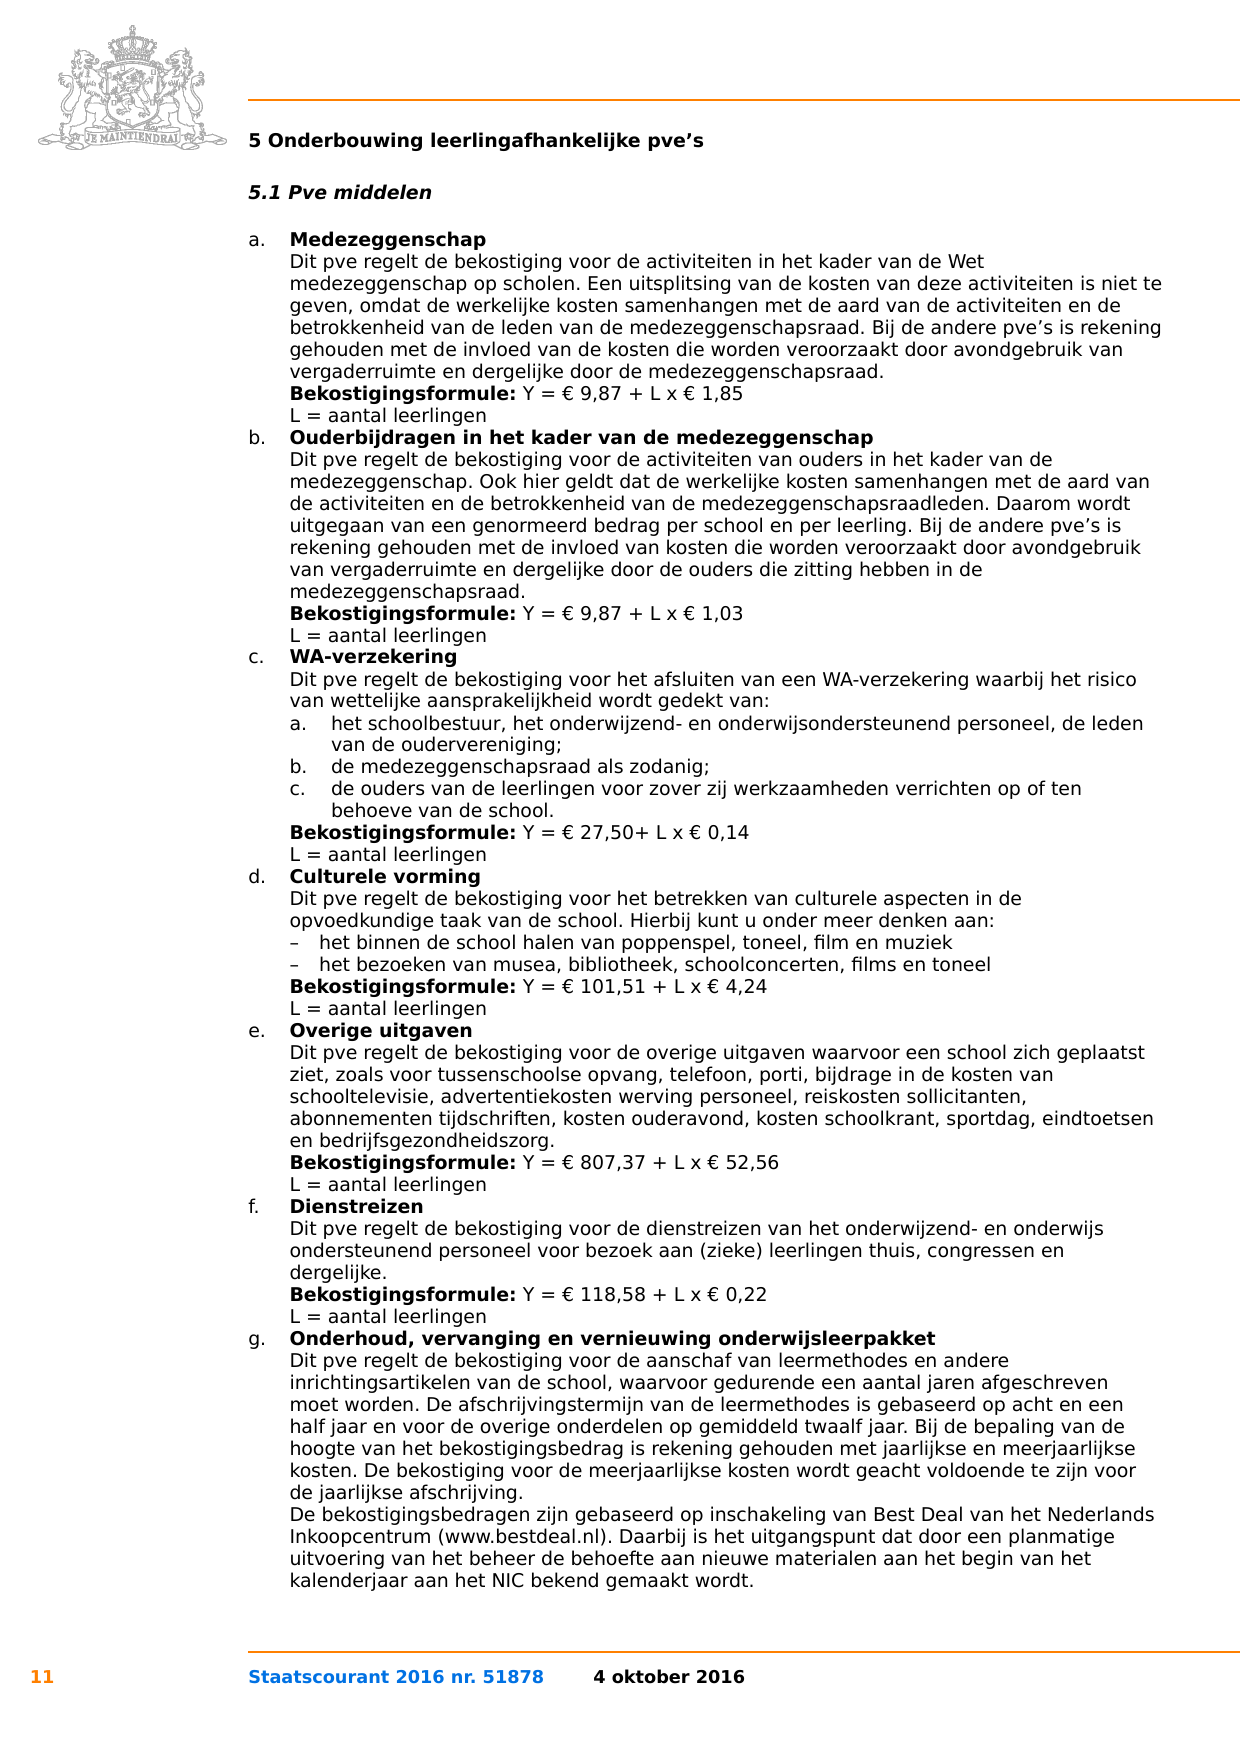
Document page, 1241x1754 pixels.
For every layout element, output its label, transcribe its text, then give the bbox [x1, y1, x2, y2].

text Dit pve regelt de bekostiging voor de dienstreizen van het onderwijzend- en onderwijs ondersteunend personeel voor bezoek aan (zieke) leerlingen thuis, congressen en dergelijke. [289, 1218, 1163, 1284]
text Bekostigingsformule: Y = € 101,51 + L x € 4,24 [289, 976, 1163, 998]
text De bekostigingsbedragen zijn gebaseerd op inschakeling van Best Deal van het Nederlands Inkoopcentrum (www.bestdeal.nl). Daarbij is het uitgangspunt dat door een planmatige uitvoering van het beheer de behoefte aan nieuwe materialen aan het begin van het kalenderjaar aan het NIC bekend gemaakt wordt. [289, 1504, 1163, 1592]
picture [38, 25, 227, 150]
text b. de medezeggenschapsraad als zodanig; [289, 756, 1163, 778]
text Bekostigingsformule: Y = € 807,37 + L x € 52,56 [289, 1152, 1163, 1174]
text b. Ouderbijdragen in het kader van de medezeggenschap [248, 427, 1163, 449]
subtitle 5 Onderbouwing leerlingafhankelijke pve’s [248, 130, 1163, 152]
text Dit pve regelt de bekostiging voor de aanschaf van leermethodes en andere inrichtingsartikelen van de school, waarvoor gedurende een aantal jaren afgeschreven moet worden. De afschrijvingstermijn van de leermethodes is gebaseerd op acht en een half jaar en voor de overige onderdelen op gemiddeld twaalf jaar. Bij de bepaling van de hoogte van het bekostigingsbedrag is rekening gehouden met jaarlijkse en meerjaarlijkse kosten. De bekostiging voor de meerjaarlijkse kosten wordt geacht voldoende te zijn voor de jaarlijkse afschrijving. [289, 1350, 1163, 1504]
text a. het schoolbestuur, het onderwijzend- en onderwijsondersteunend personeel, de leden van de oudervereniging; [289, 712, 1163, 756]
text L = aantal leerlingen [289, 405, 1163, 427]
text Dit pve regelt de bekostiging voor de activiteiten van ouders in het kader van de medezeggenschap. Ook hier geldt dat de werkelijke kosten samenhangen met de aard van de activiteiten en de betrokkenheid van de medezeggenschapsraadleden. Daarom wordt uitgegaan van een genormeerd bedrag per school en per leerling. Bij de andere pve’s is rekening gehouden met de invloed van kosten die worden veroorzaakt door avondgebruik van vergaderruimte en dergelijke door de ouders die zitting hebben in de medezeggenschapsraad. [289, 449, 1163, 602]
text L = aantal leerlingen [289, 1306, 1163, 1328]
text e. Overige uitgaven [248, 1020, 1163, 1042]
text Bekostigingsformule: Y = € 9,87 + L x € 1,03 [289, 602, 1163, 624]
subtitle 5.1 Pve middelen [248, 182, 1163, 204]
text c. de ouders van de leerlingen voor zover zij werkzaamheden verrichten op of ten behoeve van de school. [289, 778, 1163, 822]
text g. Onderhoud, vervanging en vernieuwing onderwijsleerpakket [248, 1328, 1163, 1350]
text – het binnen de school halen van poppenspel, toneel, film en muziek [289, 932, 1163, 954]
text – het bezoeken van musea, bibliotheek, schoolconcerten, films en toneel [289, 954, 1163, 976]
text f. Dienstreizen [248, 1196, 1163, 1218]
text d. Culturele vorming [248, 866, 1163, 888]
text a. Medezeggenschap [248, 229, 1163, 251]
text L = aantal leerlingen [289, 998, 1163, 1020]
text Dit pve regelt de bekostiging voor het betrekken van culturele aspecten in de opvoedkundige taak van de school. Hierbij kunt u onder meer denken aan: [289, 888, 1163, 932]
text c. WA-verzekering [248, 646, 1163, 668]
text Bekostigingsformule: Y = € 118,58 + L x € 0,22 [289, 1284, 1163, 1306]
text Dit pve regelt de bekostiging voor het afsluiten van een WA-verzekering waarbij het risico van wettelijke aansprakelijkheid wordt gedekt van: [289, 668, 1163, 712]
text L = aantal leerlingen [289, 624, 1163, 646]
text Bekostigingsformule: Y = € 27,50+ L x € 0,14 [289, 822, 1163, 844]
text Bekostigingsformule: Y = € 9,87 + L x € 1,85 [289, 383, 1163, 405]
text Dit pve regelt de bekostiging voor de overige uitgaven waarvoor een school zich geplaatst ziet, zoals voor tussenschoolse opvang, telefoon, porti, bijdrage in de kosten van schooltelevisie, advertentiekosten werving personeel, reiskosten sollicitanten, abonnementen tijdschriften, kosten ouderavond, kosten schoolkrant, sportdag, eindtoetsen en bedrijfsgezondheidszorg. [289, 1042, 1163, 1152]
text L = aantal leerlingen [289, 844, 1163, 866]
text Dit pve regelt de bekostiging voor de activiteiten in het kader van de Wet medezeggenschap op scholen. Een uitsplitsing van de kosten van deze activiteiten is niet te geven, omdat de werkelijke kosten samenhangen met de aard van de activiteiten en de betrokkenheid van de leden van de medezeggenschapsraad. Bij de andere pve’s is rekening gehouden met de invloed van de kosten die worden veroorzaakt door avondgebruik van vergaderruimte en dergelijke door de medezeggenschapsraad. [289, 251, 1163, 383]
text L = aantal leerlingen [289, 1174, 1163, 1196]
